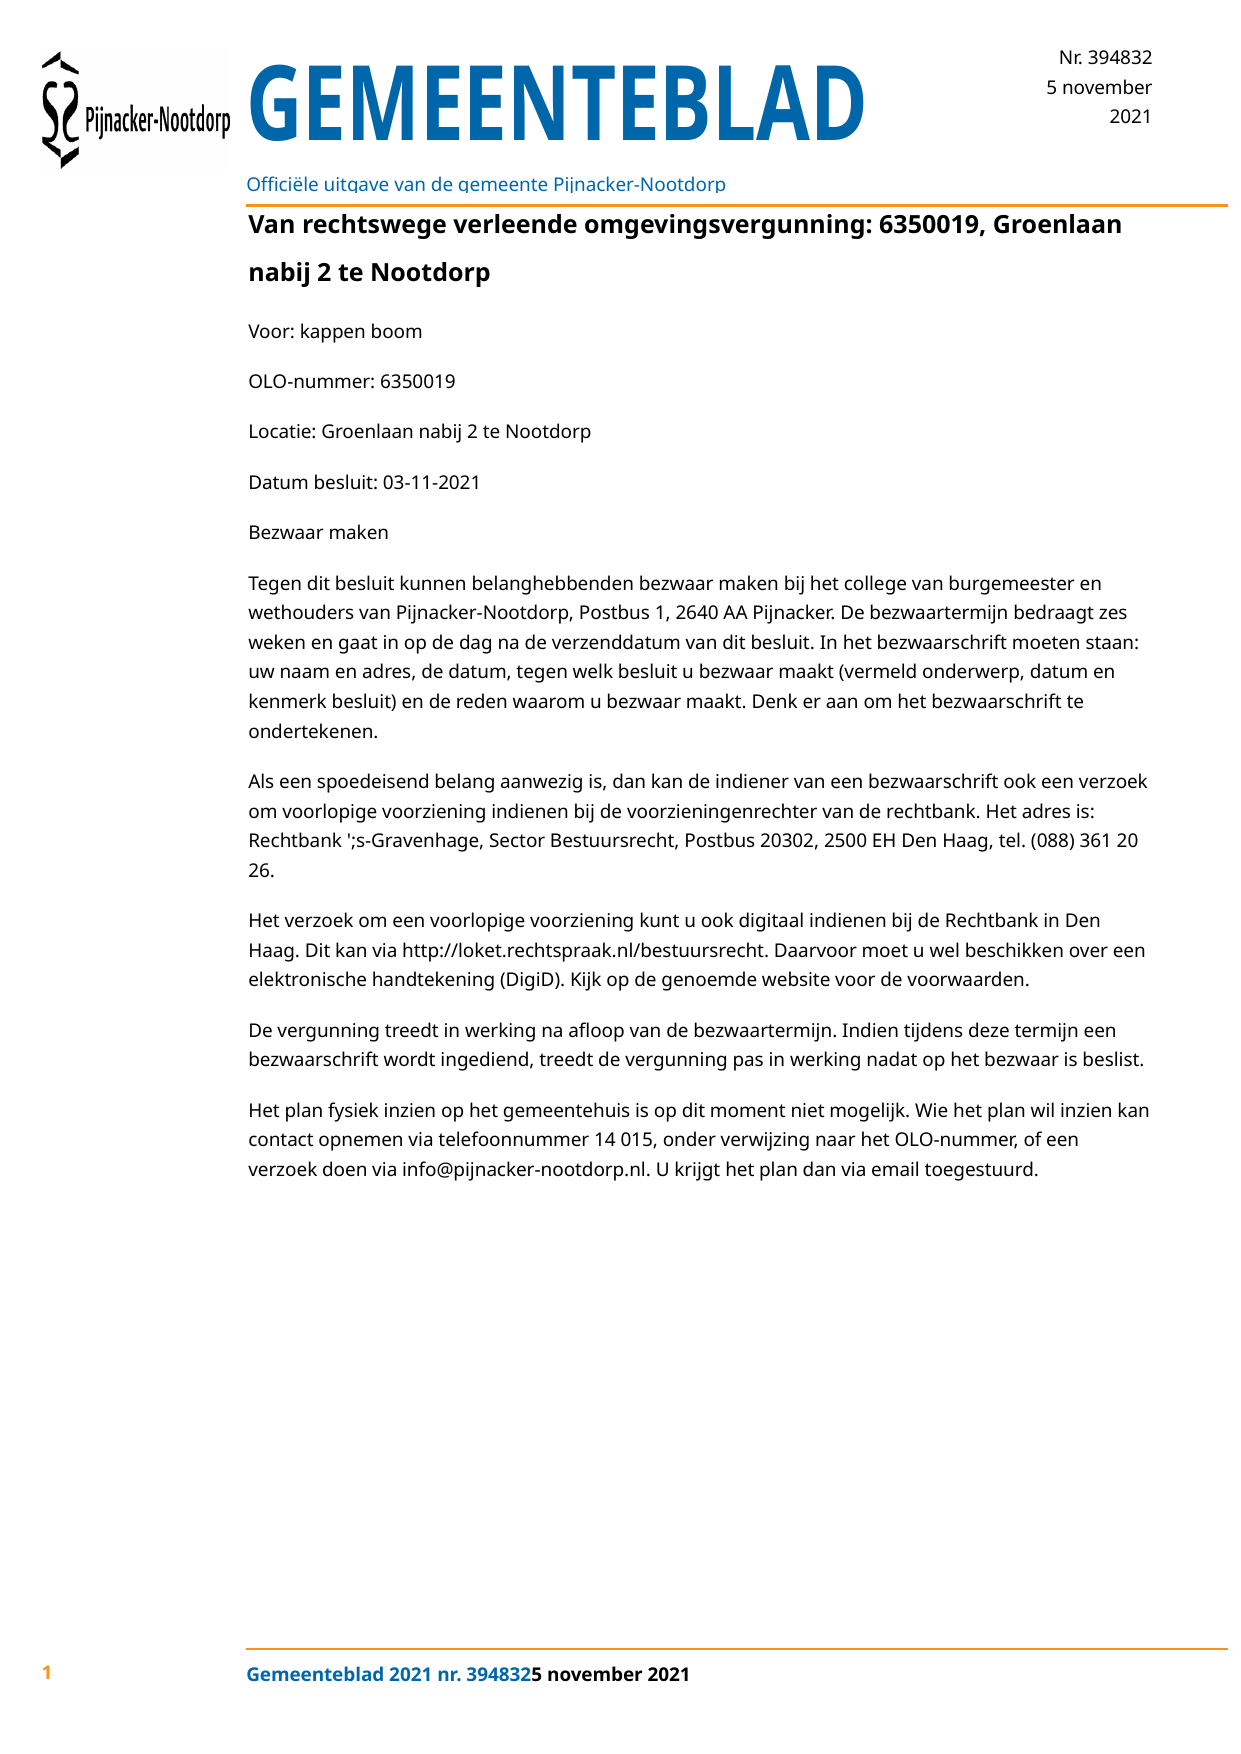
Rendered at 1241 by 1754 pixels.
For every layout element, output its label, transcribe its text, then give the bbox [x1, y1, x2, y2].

text Datum besluit: 03-11-2021 [248, 469, 1152, 495]
text Van rechtswege verleende omgevingsvergunning: 6350019, Groenlaan nabij 2 te Nootdorp [248, 207, 1152, 288]
text De vergunning treedt in werking na afloop van de bezwaartermijn. Indien tijdens deze termijn een bezwaarschrift wordt ingediend, treedt de vergunning pas in werking nadat op het bezwaar is beslist. [248, 1017, 1152, 1072]
text Locatie: Groenlaan nabij 2 te Nootdorp [248, 419, 1152, 444]
text OLO-nummer: 6350019 [248, 368, 1152, 394]
text Bezwaar maken [248, 519, 1152, 545]
text Het verzoek om een voorlopige voorziening kunt u ook digitaal indienen bij de Rechtbank in Den Haag. Dit kan via http://loket.rechtspraak.nl/bestuursrecht. Daarvoor moet u wel beschikken over een elektronische handtekening (DigiD). Kijk op de genoemde website voor de voorwaarden. [248, 907, 1152, 992]
text Het plan fysiek inzien op het gemeentehuis is op dit moment niet mogelijk. Wie het plan wil inzien kan contact opnemen via telefoonnummer 14 015, onder verwijzing naar het OLO-nummer, of een verzoek doen via info@pijnacker-nootdorp.nl. U krijgt het plan dan via email toegestuurd. [248, 1097, 1152, 1182]
picture [41, 47, 231, 172]
text Voor: kappen boom [248, 318, 1152, 344]
text Als een spoedeisend belang aanwezig is, dan kan de indiener van een bezwaarschrift ook een verzoek om voorlopige voorziening indienen bij de voorzieningenrechter van de rechtbank. Het adres is: Rechtbank ';s-Gravenhage, Sector Bestuursrecht, Postbus 20302, 2500 EH Den Haag, tel. (088) 361 20 26. [248, 768, 1152, 883]
text Tegen dit besluit kunnen belanghebbenden bezwaar maken bij het college van burgemeester en wethouders van Pijnacker-Nootdorp, Postbus 1, 2640 AA Pijnacker. De bezwaartermijn bedraagt zes weken en gaat in op de dag na de verzenddatum van dit besluit. In het bezwaarschrift moeten staan: uw naam en adres, de datum, tegen welk besluit u bezwaar maakt (vermeld onderwerp, datum en kenmerk besluit) en de reden waarom u bezwaar maakt. Denk er aan om het bezwaarschrift te ondertekenen. [248, 570, 1152, 744]
